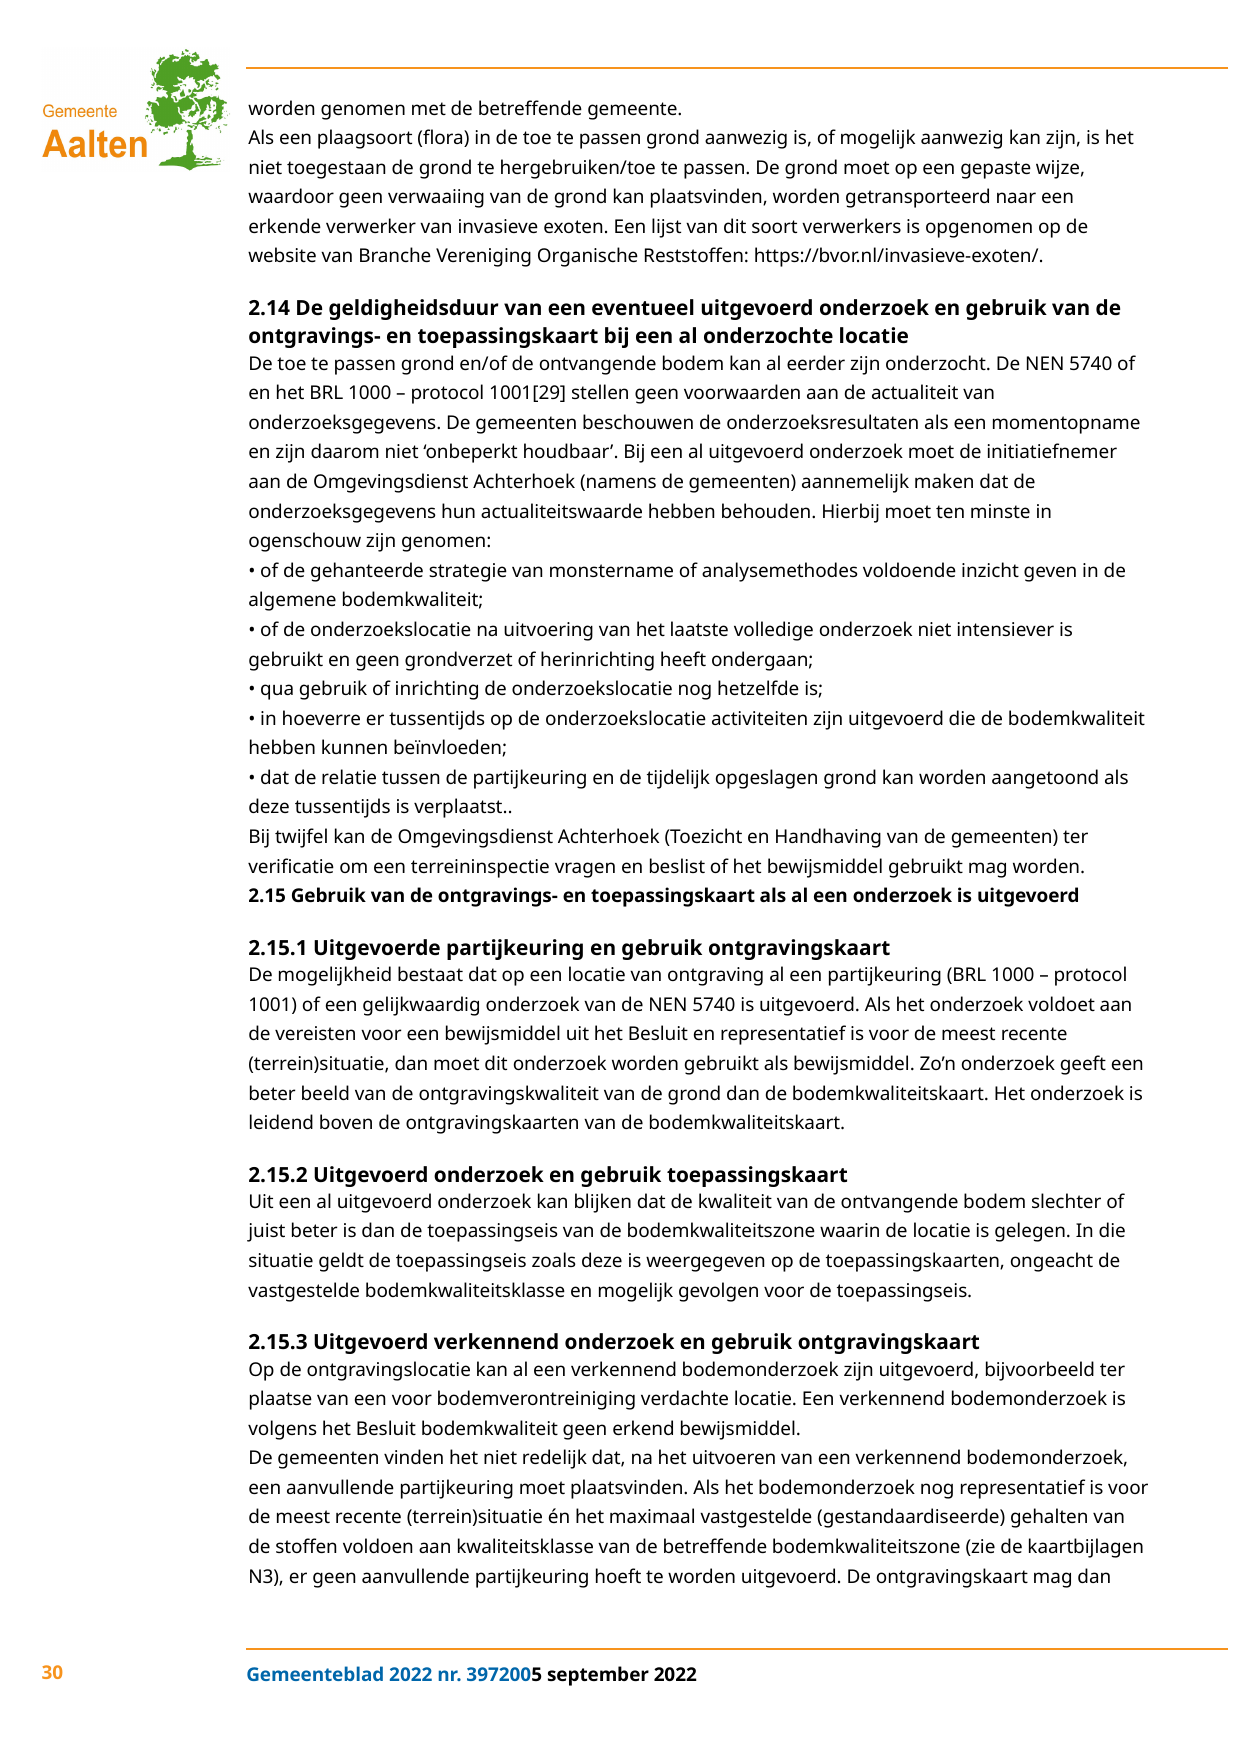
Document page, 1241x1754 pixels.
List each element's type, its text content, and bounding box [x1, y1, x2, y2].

text 2.15 Gebruik van de ontgravings- en toepassingskaart als al een onderzoek is uitgevoerd [248, 882, 1152, 908]
text De mogelijkheid bestaat dat op een locatie van ontgraving al een partijkeuring (BRL 1000 – protocol 1001) of een gelijkwaardig onderzoek van de NEN 5740 is uitgevoerd. Als het onderzoek voldoet aan de vereisten voor een bewijsmiddel uit het Besluit en representatief is voor de meest recente (terrein)situatie, dan moet dit onderzoek worden gebruikt als bewijsmiddel. Zo’n onderzoek geeft een beter beeld van de ontgravingskwaliteit van de grond dan de bodemkwaliteitskaart. Het onderzoek is leidend boven de ontgravingskaarten van de bodemkwaliteitskaart. [248, 961, 1152, 1135]
text • of de onderzoekslocatie na uitvoering van het laatste volledige onderzoek niet intensiever is gebruikt en geen grondverzet of herinrichting heeft ondergaan; [248, 616, 1152, 672]
text De toe te passen grond en/of de ontvangende bodem kan al eerder zijn onderzocht. De NEN 5740 of en het BRL 1000 – protocol 1001[29] stellen geen voorwaarden aan de actualiteit van onderzoeksgegevens. De gemeenten beschouwen de onderzoeksresultaten als een momentopname en zijn daarom niet ‘onbeperkt houdbaar’. Bij een al uitgevoerd onderzoek moet de initiatiefnemer aan de Omgevingsdienst Achterhoek (namens de gemeenten) aannemelijk maken dat de onderzoeksgegevens hun actualiteitswaarde hebben behouden. Hierbij moet ten minste in ogenschouw zijn genomen: [248, 350, 1152, 553]
text • in hoeverre er tussentijds op de onderzoekslocatie activiteiten zijn uitgevoerd die de bodemkwaliteit hebben kunnen beïnvloeden; [248, 705, 1152, 760]
text Op de ontgravingslocatie kan al een verkennend bodemonderzoek zijn uitgevoerd, bijvoorbeeld ter plaatse van een voor bodemverontreiniging verdachte locatie. Een verkennend bodemonderzoek is volgens het Besluit bodemkwaliteit geen erkend bewijsmiddel. [248, 1356, 1152, 1441]
text 2.15.2 Uitgevoerd onderzoek en gebruik toepassingskaart [248, 1160, 1152, 1188]
text Als een plaagsoort (flora) in de toe te passen grond aanwezig is, of mogelijk aanwezig kan zijn, is het niet toegestaan de grond te hergebruiken/toe te passen. De grond moet op een gepaste wijze, waardoor geen verwaaiing van de grond kan plaatsvinden, worden getransporteerd naar een erkende verwerker van invasieve exoten. Een lijst van dit soort verwerkers is opgenomen op de website van Branche Vereniging Organische Reststoffen: https://bvor.nl/invasieve-exoten/. [248, 124, 1152, 268]
text Bij twijfel kan de Omgevingsdienst Achterhoek (Toezicht en Handhaving van de gemeenten) ter verificatie om een terreininspectie vragen en beslist of het bewijsmiddel gebruikt mag worden. [248, 823, 1152, 879]
text De gemeenten vinden het niet redelijk dat, na het uitvoeren van een verkennend bodemonderzoek, een aanvullende partijkeuring moet plaatsvinden. Als het bodemonderzoek nog representatief is voor de meest recente (terrein)situatie én het maximaal vastgestelde (gestandaardiseerde) gehalten van de stoffen voldoen aan kwaliteitsklasse van de betreffende bodemkwaliteitszone (zie de kaartbijlagen N3), er geen aanvullende partijkeuring hoeft te worden uitgevoerd. De ontgravingskaart mag dan [248, 1444, 1152, 1588]
text worden genomen met de betreffende gemeente. [248, 95, 1152, 121]
text • of de gehanteerde strategie van monstername of analysemethodes voldoende inzicht geven in de algemene bodemkwaliteit; [248, 557, 1152, 612]
text Uit een al uitgevoerd onderzoek kan blijken dat de kwaliteit van de ontvangende bodem slechter of juist beter is dan de toepassingseis van de bodemkwaliteitszone waarin de locatie is gelegen. In die situatie geldt de toepassingseis zoals deze is weergegeven op de toepassingskaarten, ongeacht de vastgestelde bodemkwaliteitsklasse en mogelijk gevolgen voor de toepassingseis. [248, 1188, 1152, 1303]
text 2.15.1 Uitgevoerde partijkeuring en gebruik ontgravingskaart [248, 933, 1152, 961]
picture [41, 47, 231, 172]
text • qua gebruik of inrichting de onderzoekslocatie nog hetzelfde is; [248, 675, 1152, 701]
text 2.15.3 Uitgevoerd verkennend onderzoek en gebruik ontgravingskaart [248, 1327, 1152, 1356]
text • dat de relatie tussen de partijkeuring en de tijdelijk opgeslagen grond kan worden aangetoond als deze tussentijds is verplaatst.. [248, 764, 1152, 819]
text 2.14 De geldigheidsduur van een eventueel uitgevoerd onderzoek en gebruik van de ontgravings- en toepassingskaart bij een al onderzochte locatie [248, 293, 1152, 350]
